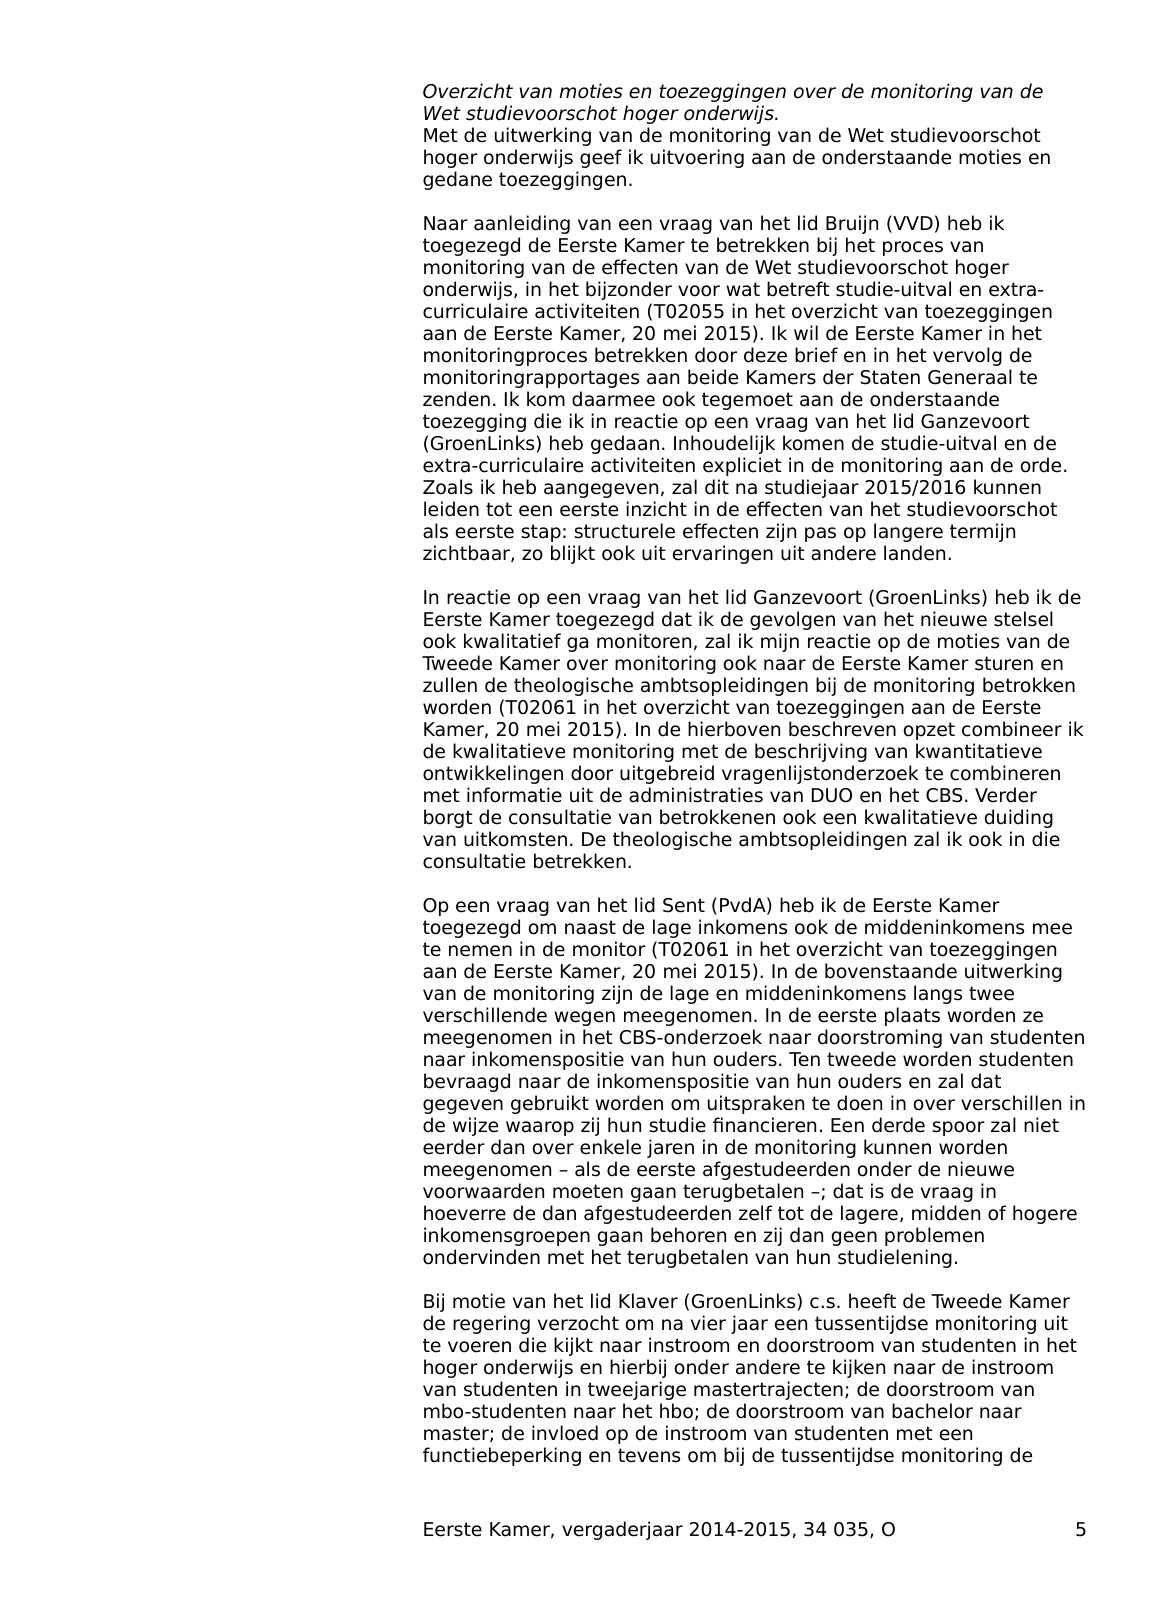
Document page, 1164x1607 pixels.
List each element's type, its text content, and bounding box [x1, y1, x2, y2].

text Op een vraag van het lid Sent (PvdA) heb ik de Eerste Kamer toegezegd om naast de lage inkomens ook de middeninkomens mee te nemen in de monitor (T02061 in het overzicht van toezeggingen aan de Eerste Kamer, 20 mei 2015). In de bovenstaande uitwerking van de monitoring zijn de lage en middeninkomens langs twee verschillende wegen meegenomen. In de eerste plaats worden ze meegenomen in het CBS-onderzoek naar doorstroming van studenten naar inkomenspositie van hun ouders. Ten tweede worden studenten bevraagd naar de inkomenspositie van hun ouders en zal dat gegeven gebruikt worden om uitspraken te doen in over verschillen in de wijze waarop zij hun studie financieren. Een derde spoor zal niet eerder dan over enkele jaren in de monitoring kunnen worden meegenomen – als de eerste afgestudeerden onder de nieuwe voorwaarden moeten gaan terugbetalen –; dat is de vraag in hoeverre de dan afgestudeerden zelf tot de lagere, midden of hogere inkomensgroepen gaan behoren en zij dan geen problemen ondervinden met het terugbetalen van hun studielening. [422, 895, 1087, 1269]
text Bij motie van het lid Klaver (GroenLinks) c.s. heeft de Tweede Kamer de regering verzocht om na vier jaar een tussentijdse monitoring uit te voeren die kijkt naar instroom en doorstroom van studenten in het hoger onderwijs en hierbij onder andere te kijken naar de instroom van studenten in tweejarige mastertrajecten; de doorstroom van mbo-studenten naar het hbo; de doorstroom van bachelor naar master; de invloed op de instroom van studenten met een functiebeperking en tevens om bij de tussentijdse monitoring de [422, 1291, 1087, 1467]
text Naar aanleiding van een vraag van het lid Bruijn (VVD) heb ik toegezegd de Eerste Kamer te betrekken bij het proces van monitoring van de effecten van de Wet studievoorschot hoger onderwijs, in het bijzonder voor wat betreft studie-uitval en extra-curriculaire activiteiten (T02055 in het overzicht van toezeggingen aan de Eerste Kamer, 20 mei 2015). Ik wil de Eerste Kamer in het monitoringproces betrekken door deze brief en in het vervolg de monitoringrapportages aan beide Kamers der Staten Generaal te zenden. Ik kom daarmee ook tegemoet aan de onderstaande toezegging die ik in reactie op een vraag van het lid Ganzevoort (GroenLinks) heb gedaan. Inhoudelijk komen de studie-uitval en de extra-curriculaire activiteiten expliciet in de monitoring aan de orde. Zoals ik heb aangegeven, zal dit na studiejaar 2015/2016 kunnen leiden tot een eerste inzicht in de effecten van het studievoorschot als eerste stap: structurele effecten zijn pas op langere termijn zichtbaar, zo blijkt ook uit ervaringen uit andere landen. [422, 213, 1087, 565]
text Overzicht van moties en toezeggingen over de monitoring van de Wet studievoorschot hoger onderwijs. [422, 81, 1087, 125]
text In reactie op een vraag van het lid Ganzevoort (GroenLinks) heb ik de Eerste Kamer toegezegd dat ik de gevolgen van het nieuwe stelsel ook kwalitatief ga monitoren, zal ik mijn reactie op de moties van de Tweede Kamer over monitoring ook naar de Eerste Kamer sturen en zullen de theologische ambtsopleidingen bij de monitoring betrokken worden (T02061 in het overzicht van toezeggingen aan de Eerste Kamer, 20 mei 2015). In de hierboven beschreven opzet combineer ik de kwalitatieve monitoring met de beschrijving van kwantitatieve ontwikkelingen door uitgebreid vragenlijstonderzoek te combineren met informatie uit de administraties van DUO en het CBS. Verder borgt de consultatie van betrokkenen ook een kwalitatieve duiding van uitkomsten. De theologische ambtsopleidingen zal ik ook in die consultatie betrekken. [422, 587, 1087, 873]
text Met de uitwerking van de monitoring van de Wet studievoorschot hoger onderwijs geef ik uitvoering aan de onderstaande moties en gedane toezeggingen. [422, 125, 1087, 191]
